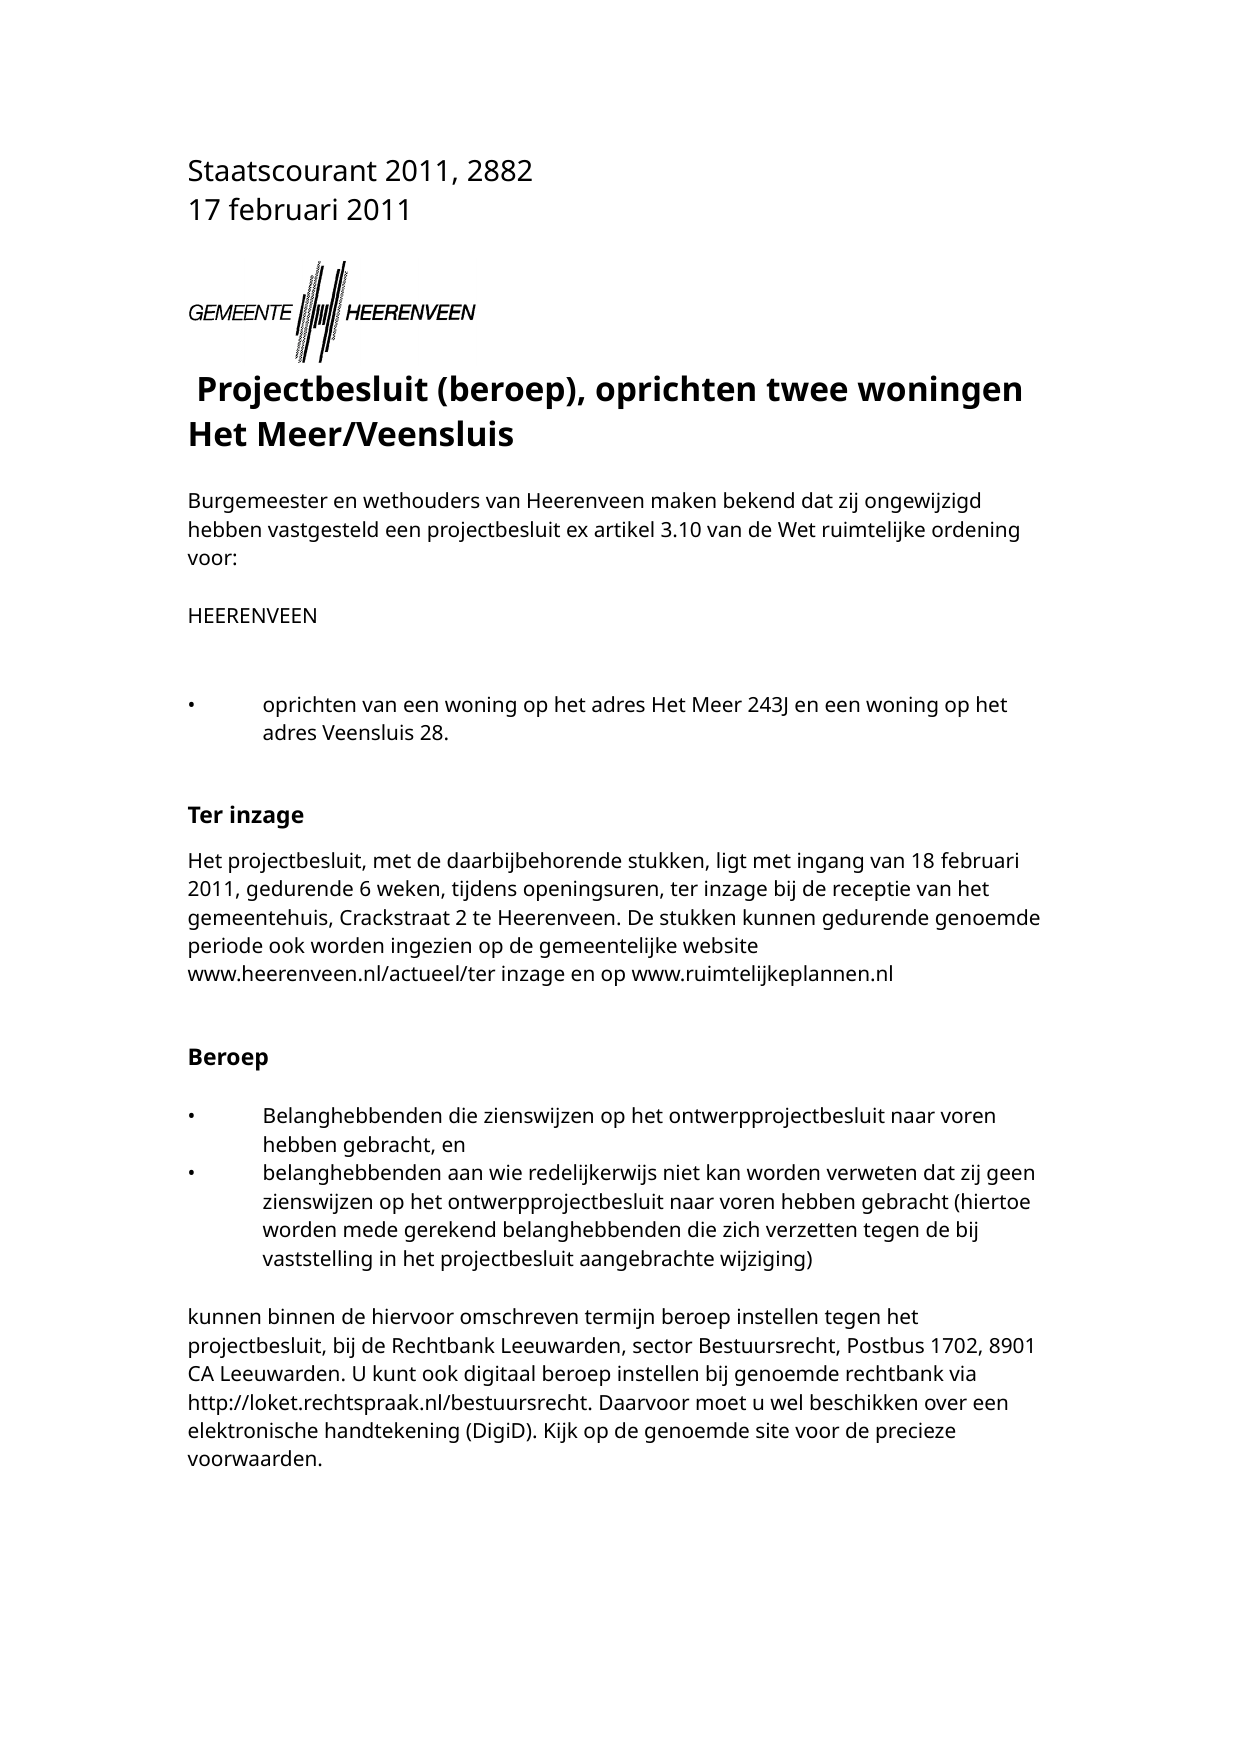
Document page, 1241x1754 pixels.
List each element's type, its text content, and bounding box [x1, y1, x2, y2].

text HEERENVEEN [187, 602, 1053, 630]
text 17 februari 2011 [187, 190, 1053, 229]
text Het projectbesluit, met de daarbijbehorende stukken, ligt met ingang van 18 februari 2011, gedurende 6 weken, tijdens openingsuren, ter inzage bij de receptie van het gemeentehuis, Crackstraat 2 te Heerenveen. De stukken kunnen gedurende genoemde periode ook worden ingezien op de gemeentelijke website www.heerenveen.nl/actueel/ter inzage en op www.ruimtelijkeplannen.nl [187, 846, 1053, 988]
text kunnen binnen de hiervoor omschreven termijn beroep instellen tegen het projectbesluit, bij de Rechtbank Leeuwarden, sector Bestuursrecht, Postbus 1702, 8901 CA Leeuwarden. U kunt ook digitaal beroep instellen bij genoemde rechtbank via http://loket.rechtspraak.nl/bestuursrecht. Daarvoor moet u wel beschikken over een elektronische handtekening (DigiD). Kijk op de genoemde site voor de precieze voorwaarden. [187, 1302, 1053, 1473]
list Belanghebbenden die zienswijzen op het ontwerpprojectbesluit naar voren hebben gebracht, en [187, 1102, 1053, 1158]
subtitle Projectbesluit (beroep), oprichten twee woningen Het Meer/Veensluis [187, 271, 1053, 456]
text Staatscourant 2011, 2882 [187, 150, 1053, 190]
list belanghebbenden aan wie redelijkerwijs niet kan worden verweten dat zij geen zienswijzen op het ontwerpprojectbesluit naar voren hebben gebracht (hiertoe worden mede gerekend belanghebbenden die zich verzetten tegen de bij vaststelling in het projectbesluit aangebrachte wijziging) [187, 1158, 1053, 1272]
list oprichten van een woning op het adres Het Meer 243J en een woning op het adres Veensluis 28. [187, 690, 1053, 747]
subtitle Beroep [187, 1040, 1053, 1072]
picture [187, 258, 477, 366]
subtitle Ter inzage [187, 799, 1053, 831]
text Burgemeester en wethouders van Heerenveen maken bekend dat zij ongewijzigd hebben vastgesteld een projectbesluit ex artikel 3.10 van de Wet ruimtelijke ordening voor: [187, 486, 1053, 572]
